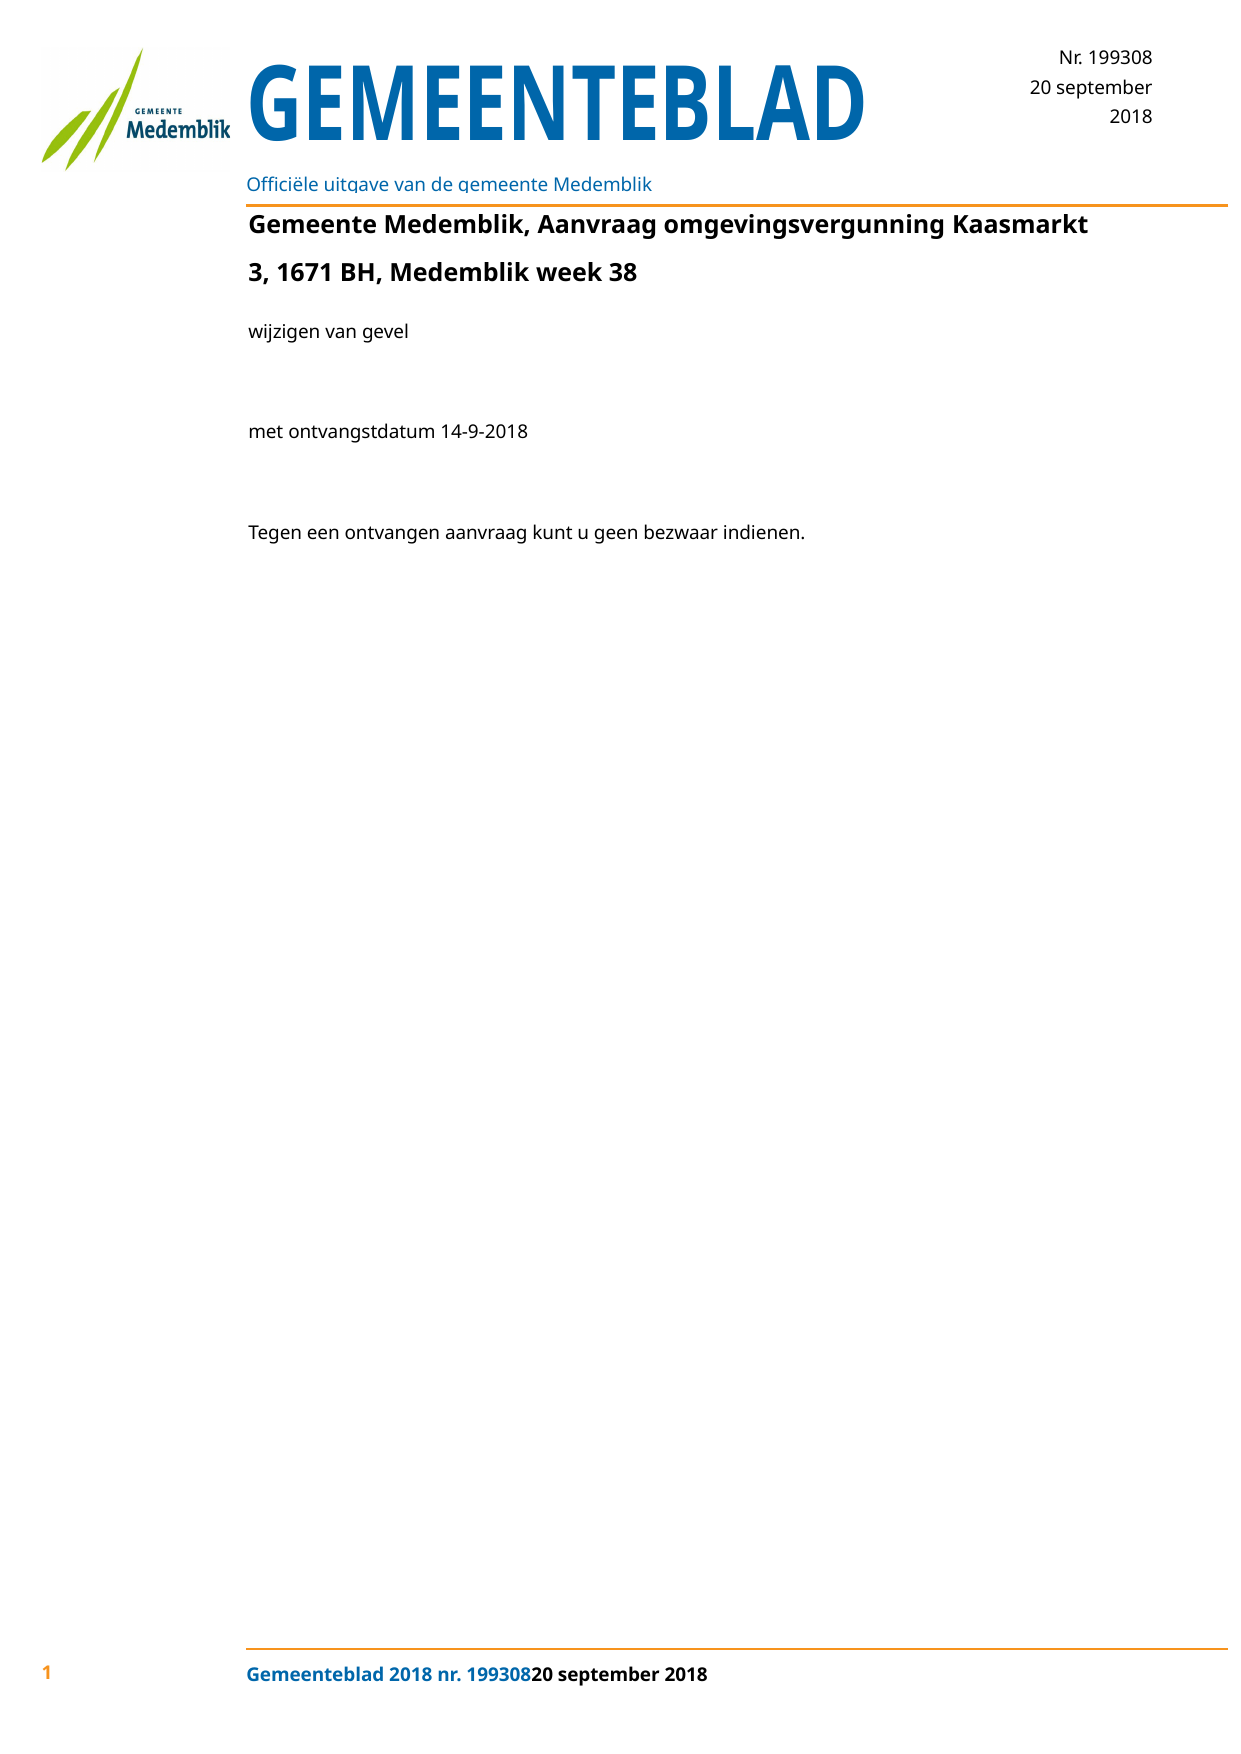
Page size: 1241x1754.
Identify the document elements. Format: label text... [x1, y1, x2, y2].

text Gemeente Medemblik, Aanvraag omgevingsvergunning Kaasmarkt 3, 1671 BH, Medemblik week 38 [248, 207, 1152, 288]
text met ontvangstdatum 14-9-2018 [248, 419, 1152, 444]
text Tegen een ontvangen aanvraag kunt u geen bezwaar indienen. [248, 519, 1152, 545]
picture [41, 47, 231, 172]
text wijzigen van gevel [248, 318, 1152, 344]
